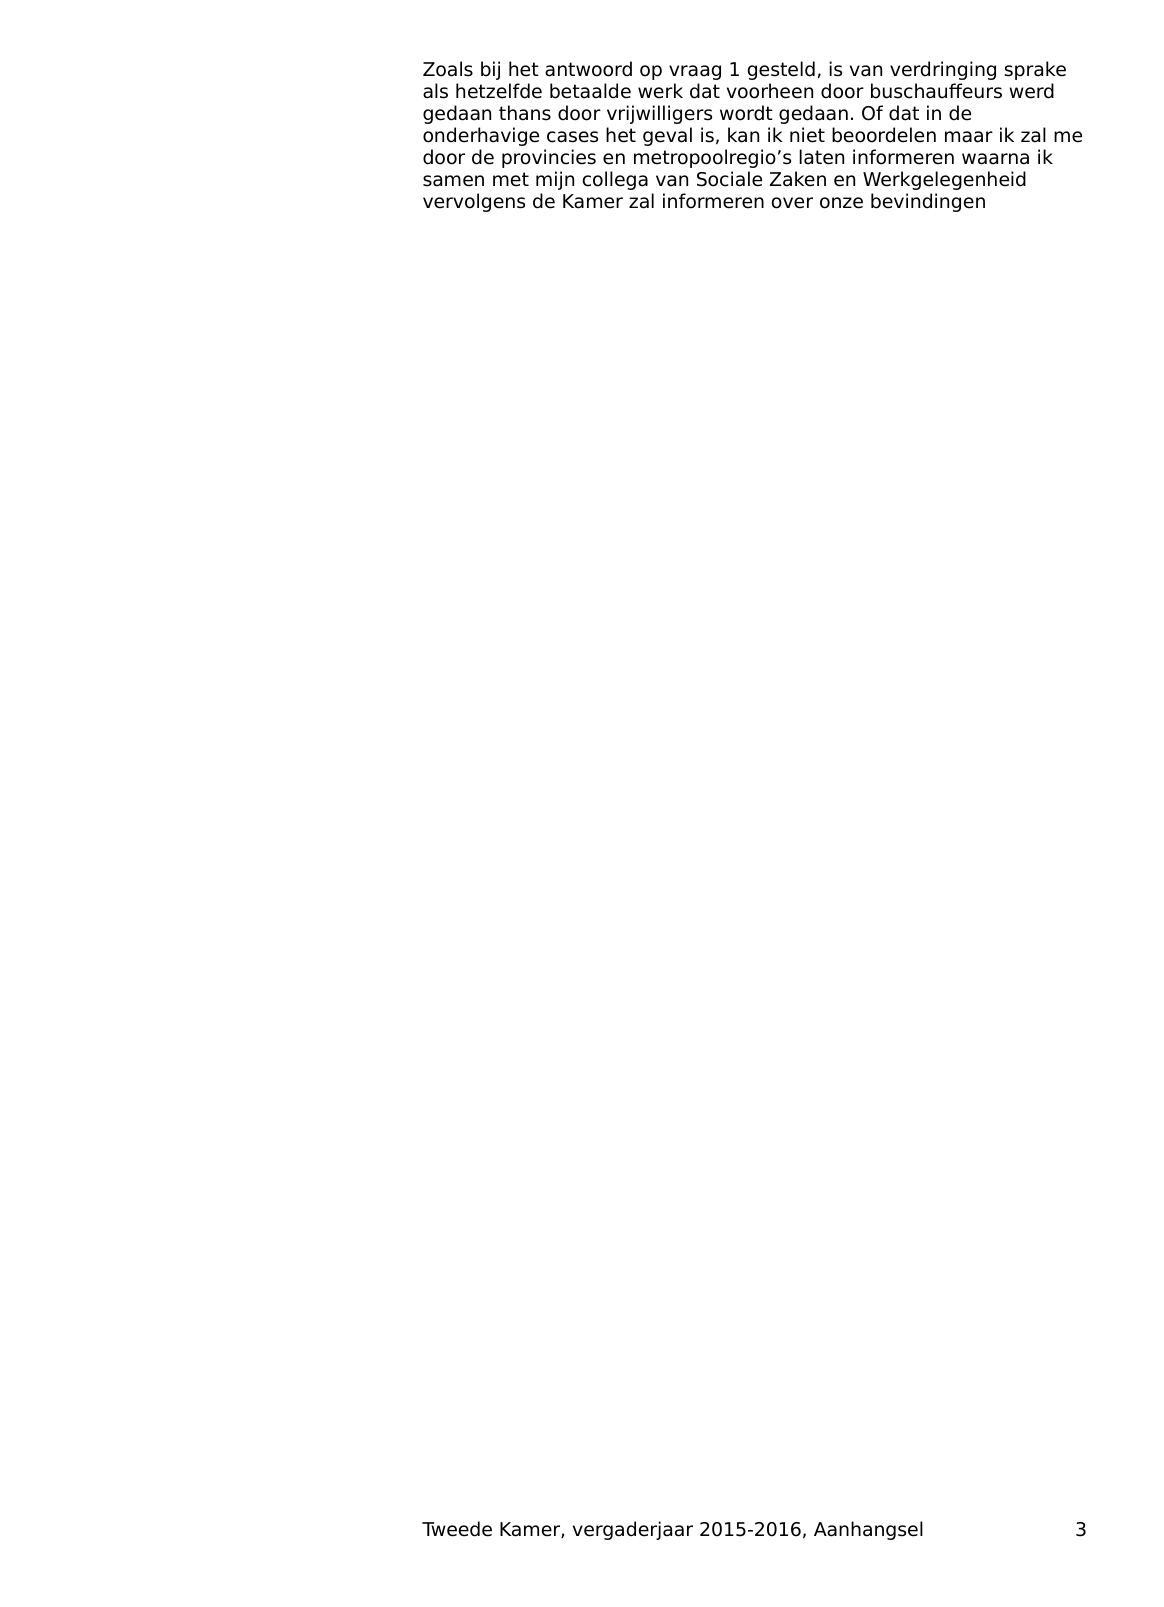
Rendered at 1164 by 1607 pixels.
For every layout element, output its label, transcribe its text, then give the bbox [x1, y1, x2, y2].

text Zoals bij het antwoord op vraag 1 gesteld, is van verdringing sprake als hetzelfde betaalde werk dat voorheen door buschauffeurs werd gedaan thans door vrijwilligers wordt gedaan. Of dat in de onderhavige cases het geval is, kan ik niet beoordelen maar ik zal me door de provincies en metropoolregio’s laten informeren waarna ik samen met mijn collega van Sociale Zaken en Werkgelegenheid vervolgens de Kamer zal informeren over onze bevindingen [422, 59, 1087, 213]
